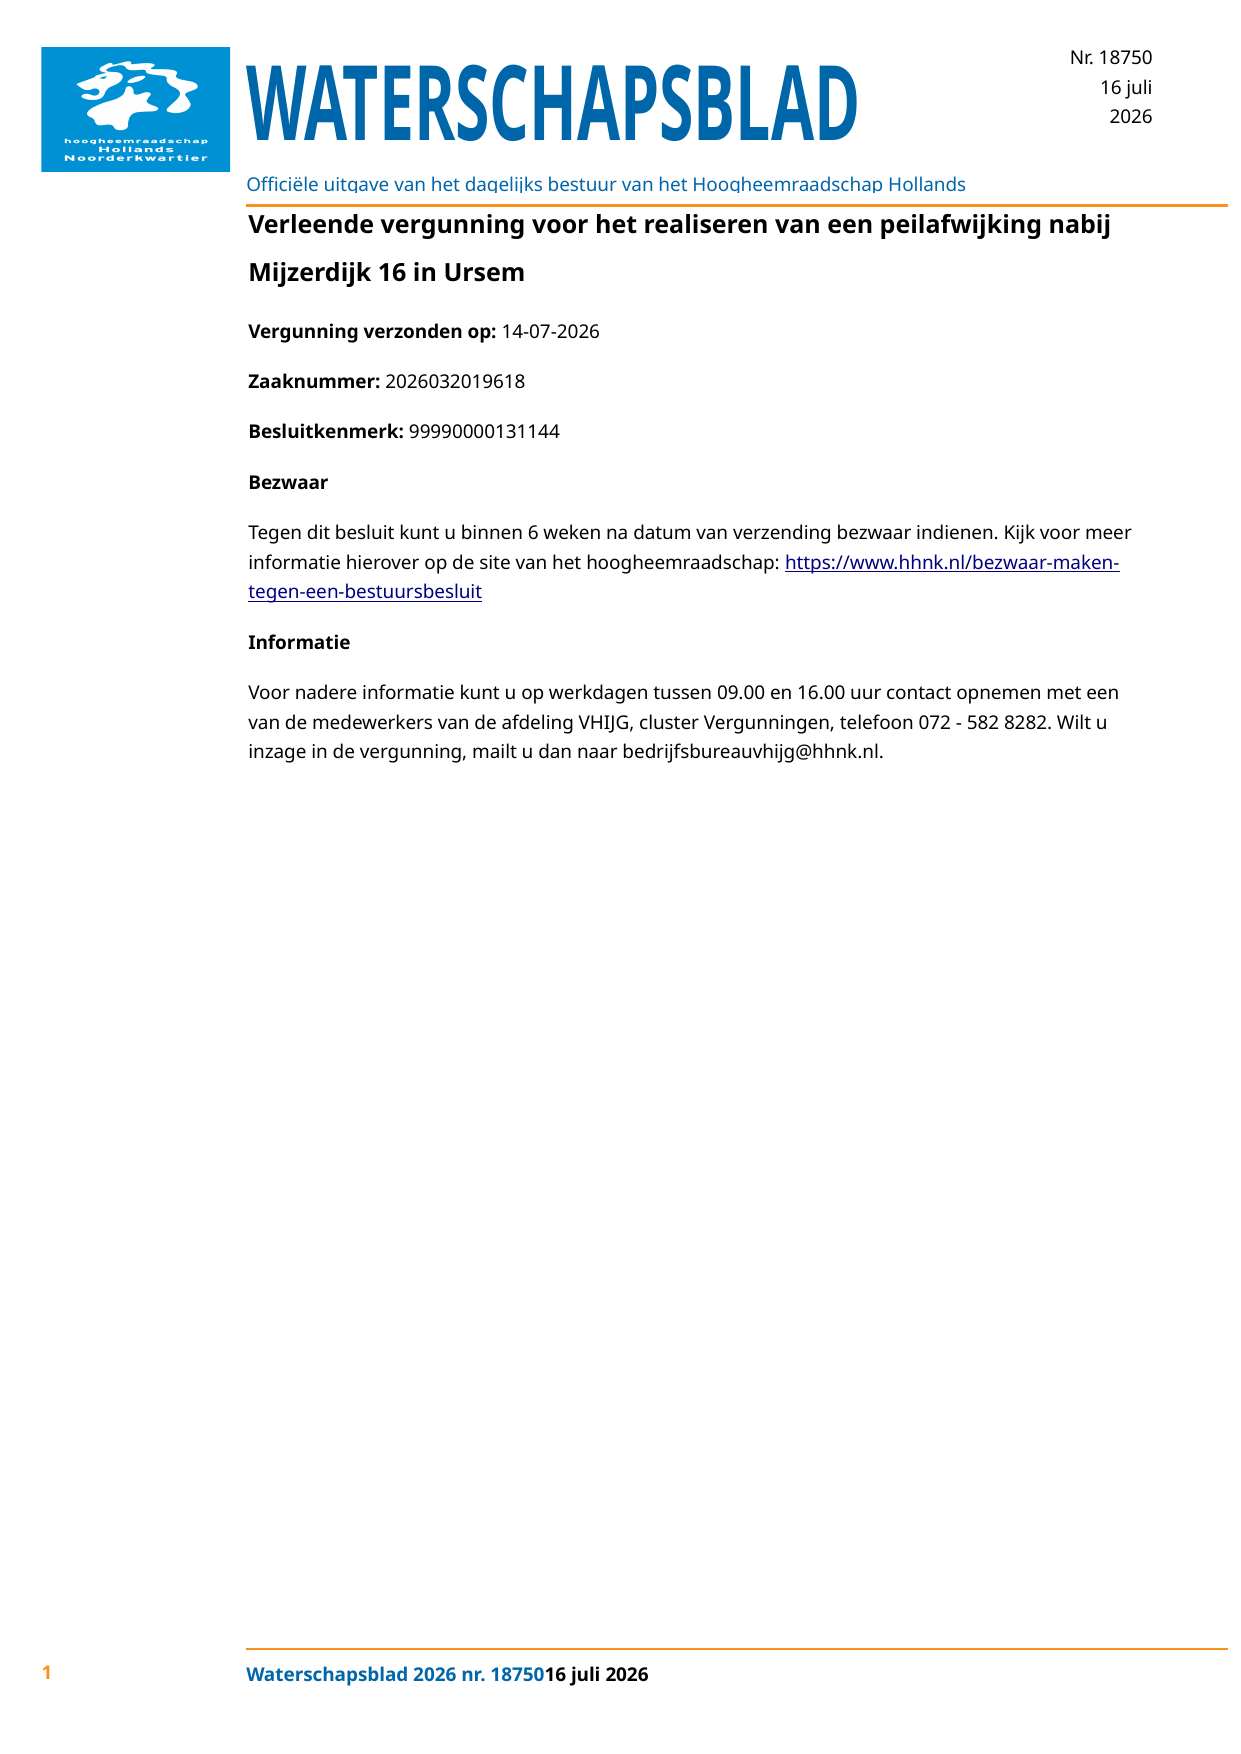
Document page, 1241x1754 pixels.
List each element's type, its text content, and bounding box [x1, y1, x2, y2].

picture [118, 62, 197, 112]
text Zaaknummer: 2026032019618 [248, 368, 1152, 394]
text Vergunning verzonden op: 14-07-2026 [248, 318, 1152, 344]
text Bezwaar [248, 469, 1152, 495]
text Informatie [248, 629, 1152, 655]
text Tegen dit besluit kunt u binnen 6 weken na datum van verzending bezwaar indienen. Kijk voor meer informatie hierover op de site van het hoogheemraadschap: https://www.hhnk.nl/bezwaar-maken-tegen-een-bestuursbesluit [248, 519, 1152, 604]
picture [78, 64, 122, 99]
text Besluitkenmerk: 99990000131144 [248, 419, 1152, 444]
text Voor nadere informatie kunt u op werkdagen tussen 09.00 en 16.00 uur contact opnemen met een van de medewerkers van de afdeling VHIJG, cluster Vergunningen, telefoon 072 - 582 8282. Wilt u inzage in de vergunning, mailt u dan naar bedrijfsbureauvhijg@hhnk.nl. [248, 679, 1152, 764]
picture [88, 87, 157, 130]
text Verleende vergunning voor het realiseren van een peilafwijking nabij Mijzerdijk 16 in Ursem [248, 207, 1152, 288]
picture [129, 76, 144, 82]
